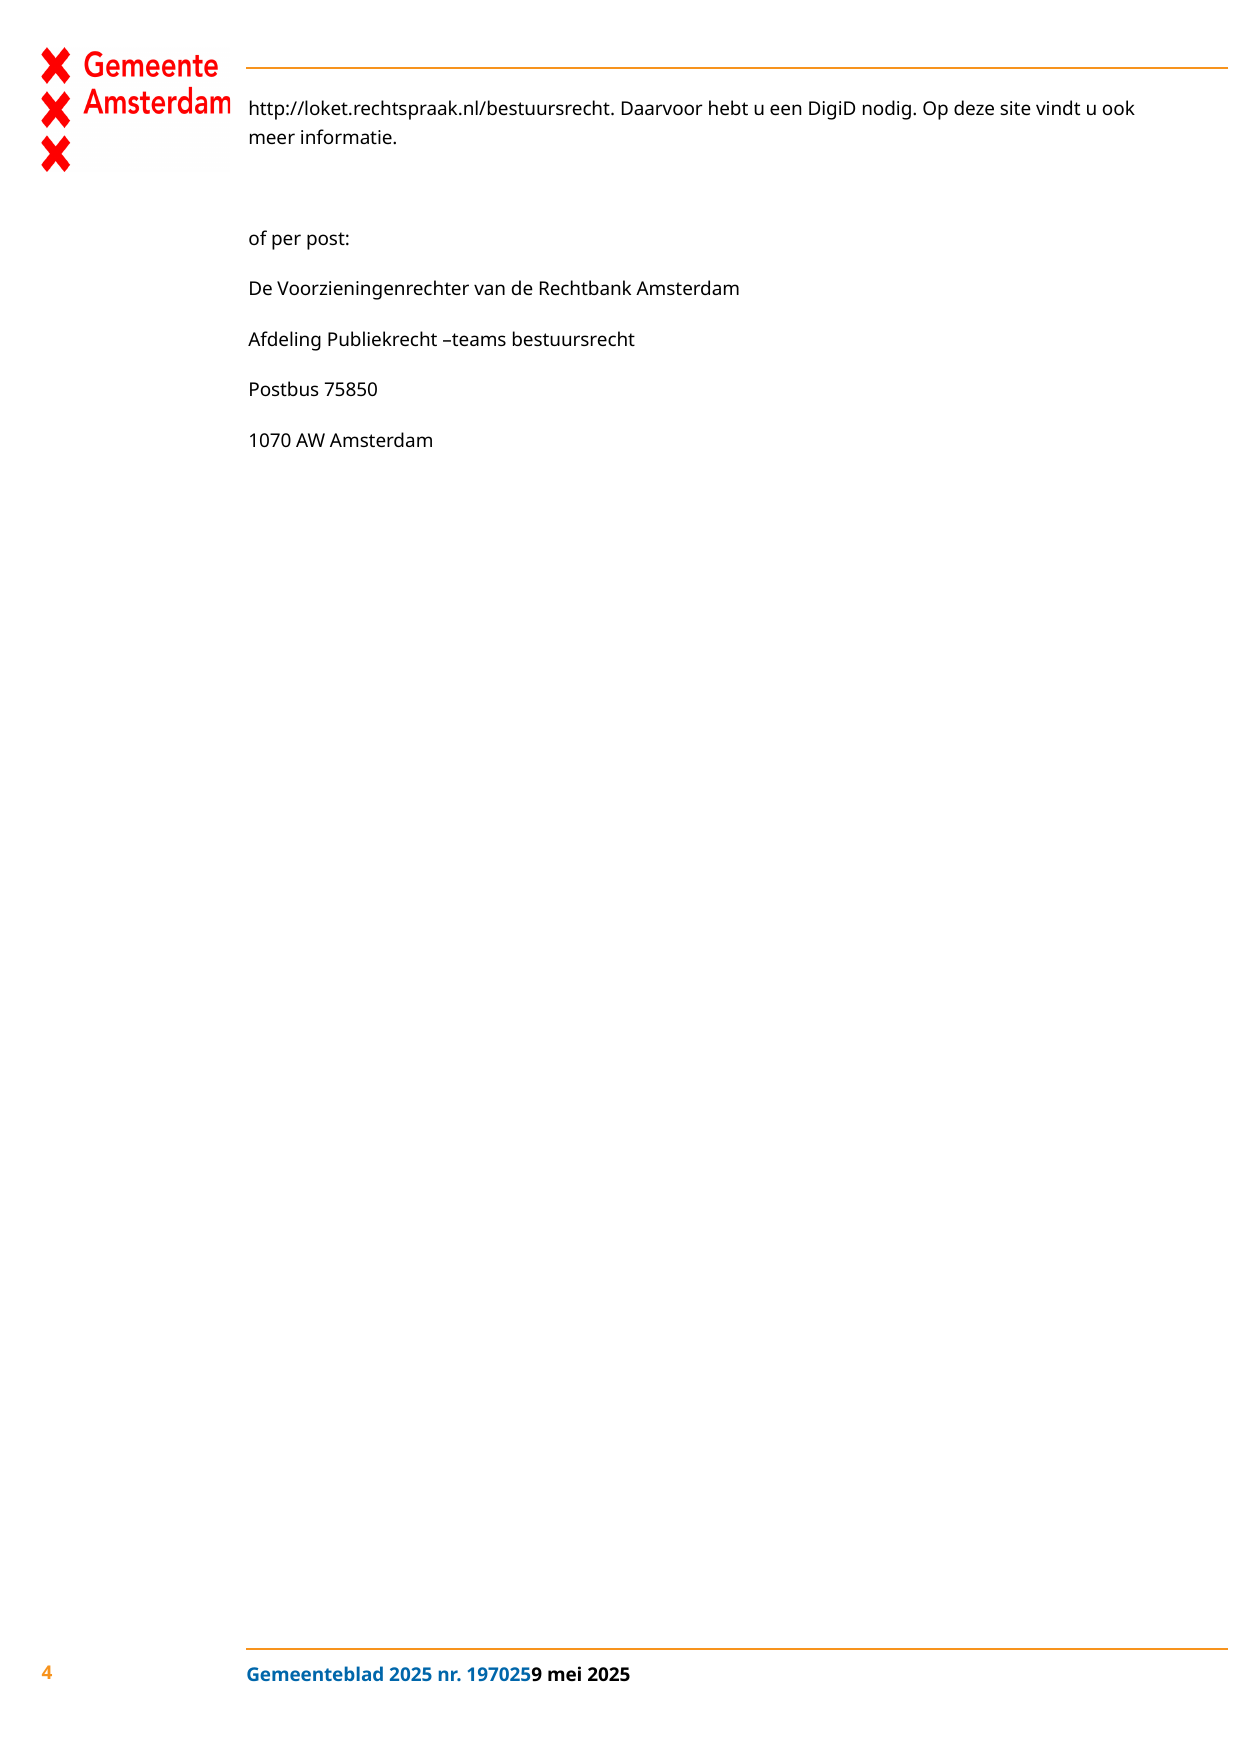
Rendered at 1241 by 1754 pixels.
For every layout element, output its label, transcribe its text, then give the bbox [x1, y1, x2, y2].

text http://loket.rechtspraak.nl/bestuursrecht. Daarvoor hebt u een DigiD nodig. Op deze site vindt u ook meer informatie. [248, 95, 1152, 150]
text 1070 AW Amsterdam [248, 427, 1152, 453]
text Postbus 75850 [248, 376, 1152, 402]
picture [41, 47, 231, 172]
text of per post: [248, 225, 1152, 251]
text De Voorzieningenrechter van de Rechtbank Amsterdam [248, 276, 1152, 301]
text Afdeling Publiekrecht –teams bestuursrecht [248, 326, 1152, 352]
